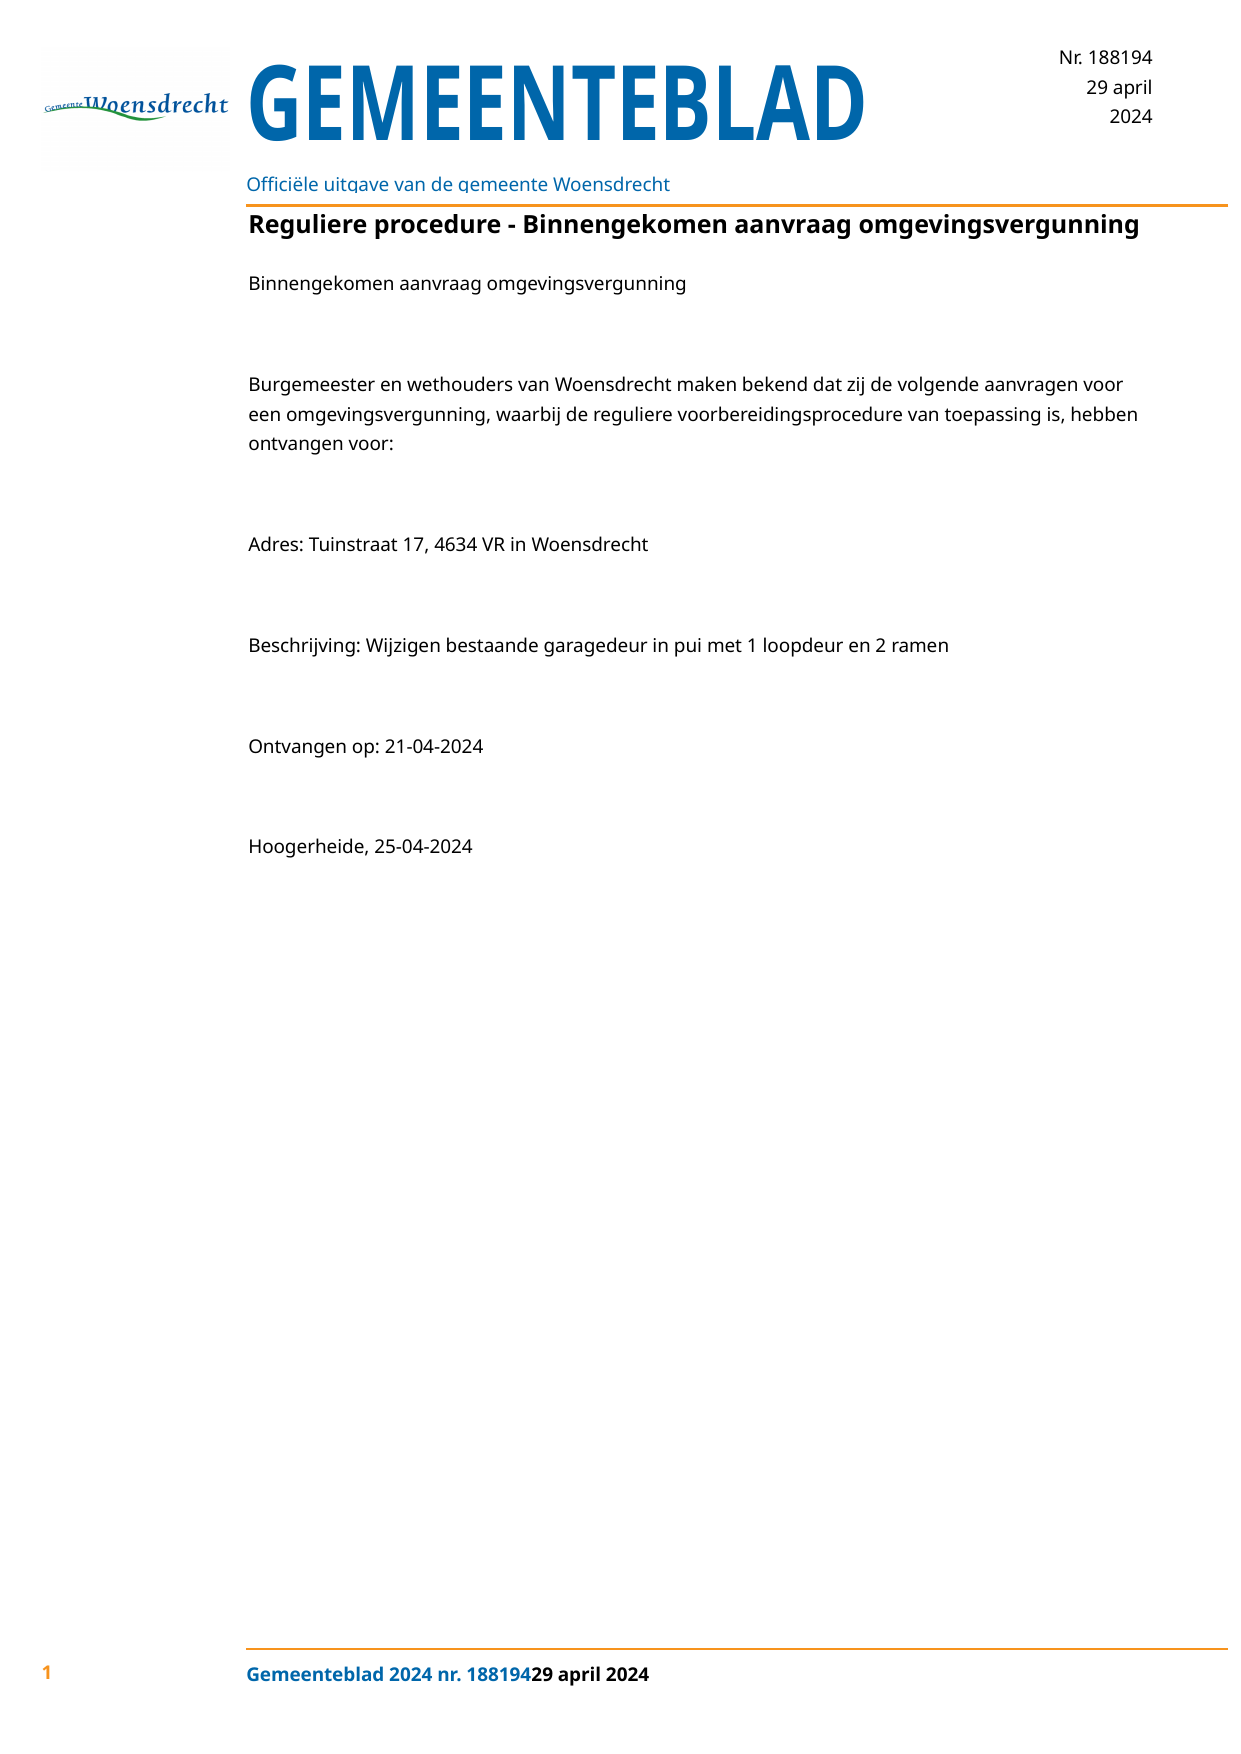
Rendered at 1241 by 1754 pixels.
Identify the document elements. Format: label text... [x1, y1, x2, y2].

text Hoogerheide, 25-04-2024 [248, 834, 1152, 859]
text Ontvangen op: 21-04-2024 [248, 733, 1152, 758]
text Beschrijving: Wijzigen bestaande garagedeur in pui met 1 loopdeur en 2 ramen [248, 632, 1152, 658]
text Burgemeester en wethouders van Woensdrecht maken bekend dat zij de volgende aanvragen voor een omgevingsvergunning, waarbij de reguliere voorbereidingsprocedure van toepassing is, hebben ontvangen voor: [248, 371, 1152, 456]
picture [41, 47, 231, 172]
text Adres: Tuinstraat 17, 4634 VR in Woensdrecht [248, 531, 1152, 557]
text Reguliere procedure - Binnengekomen aanvraag omgevingsvergunning [248, 207, 1152, 241]
text Binnengekomen aanvraag omgevingsvergunning [248, 270, 1152, 296]
